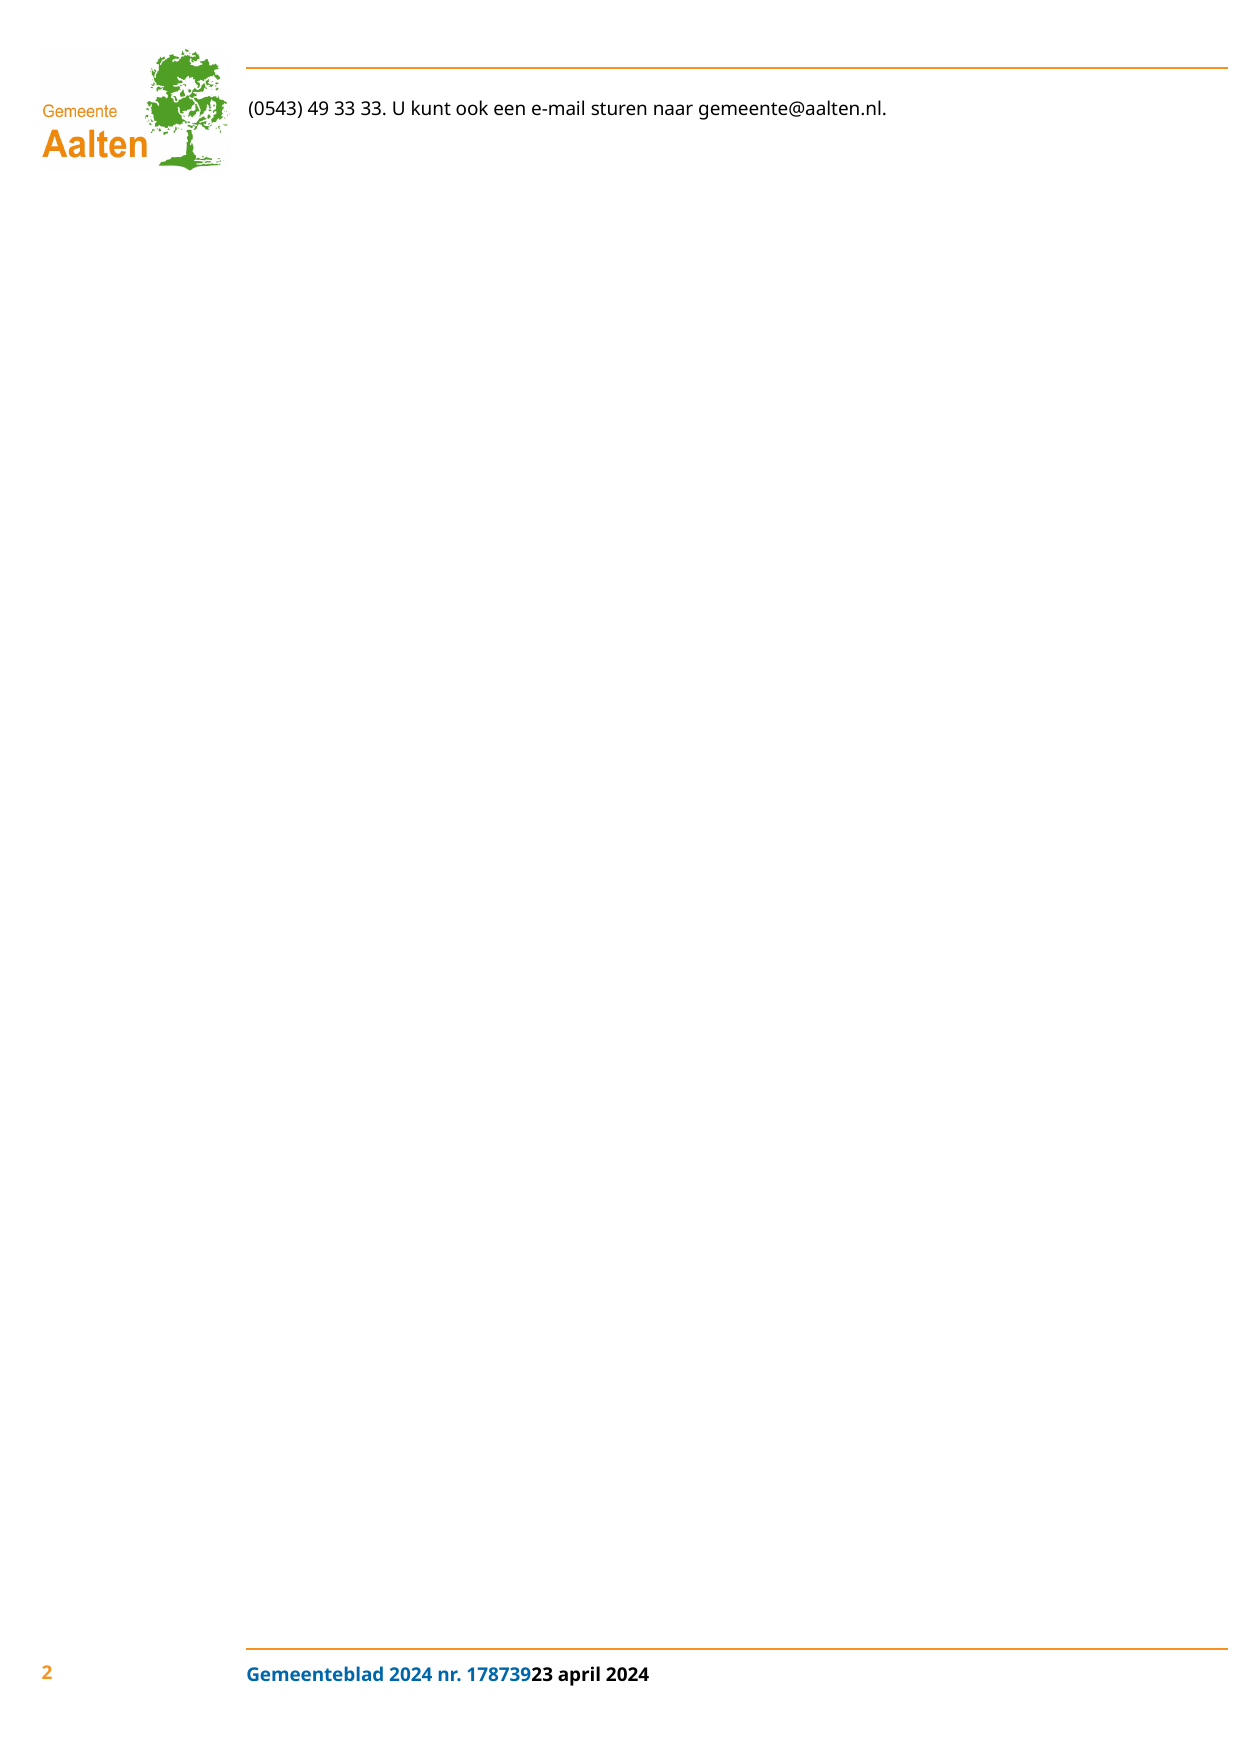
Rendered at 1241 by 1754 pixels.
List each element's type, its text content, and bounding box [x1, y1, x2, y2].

text (0543) 49 33 33. U kunt ook een e-mail sturen naar gemeente@aalten.nl. [248, 95, 1152, 121]
picture [41, 47, 231, 172]
